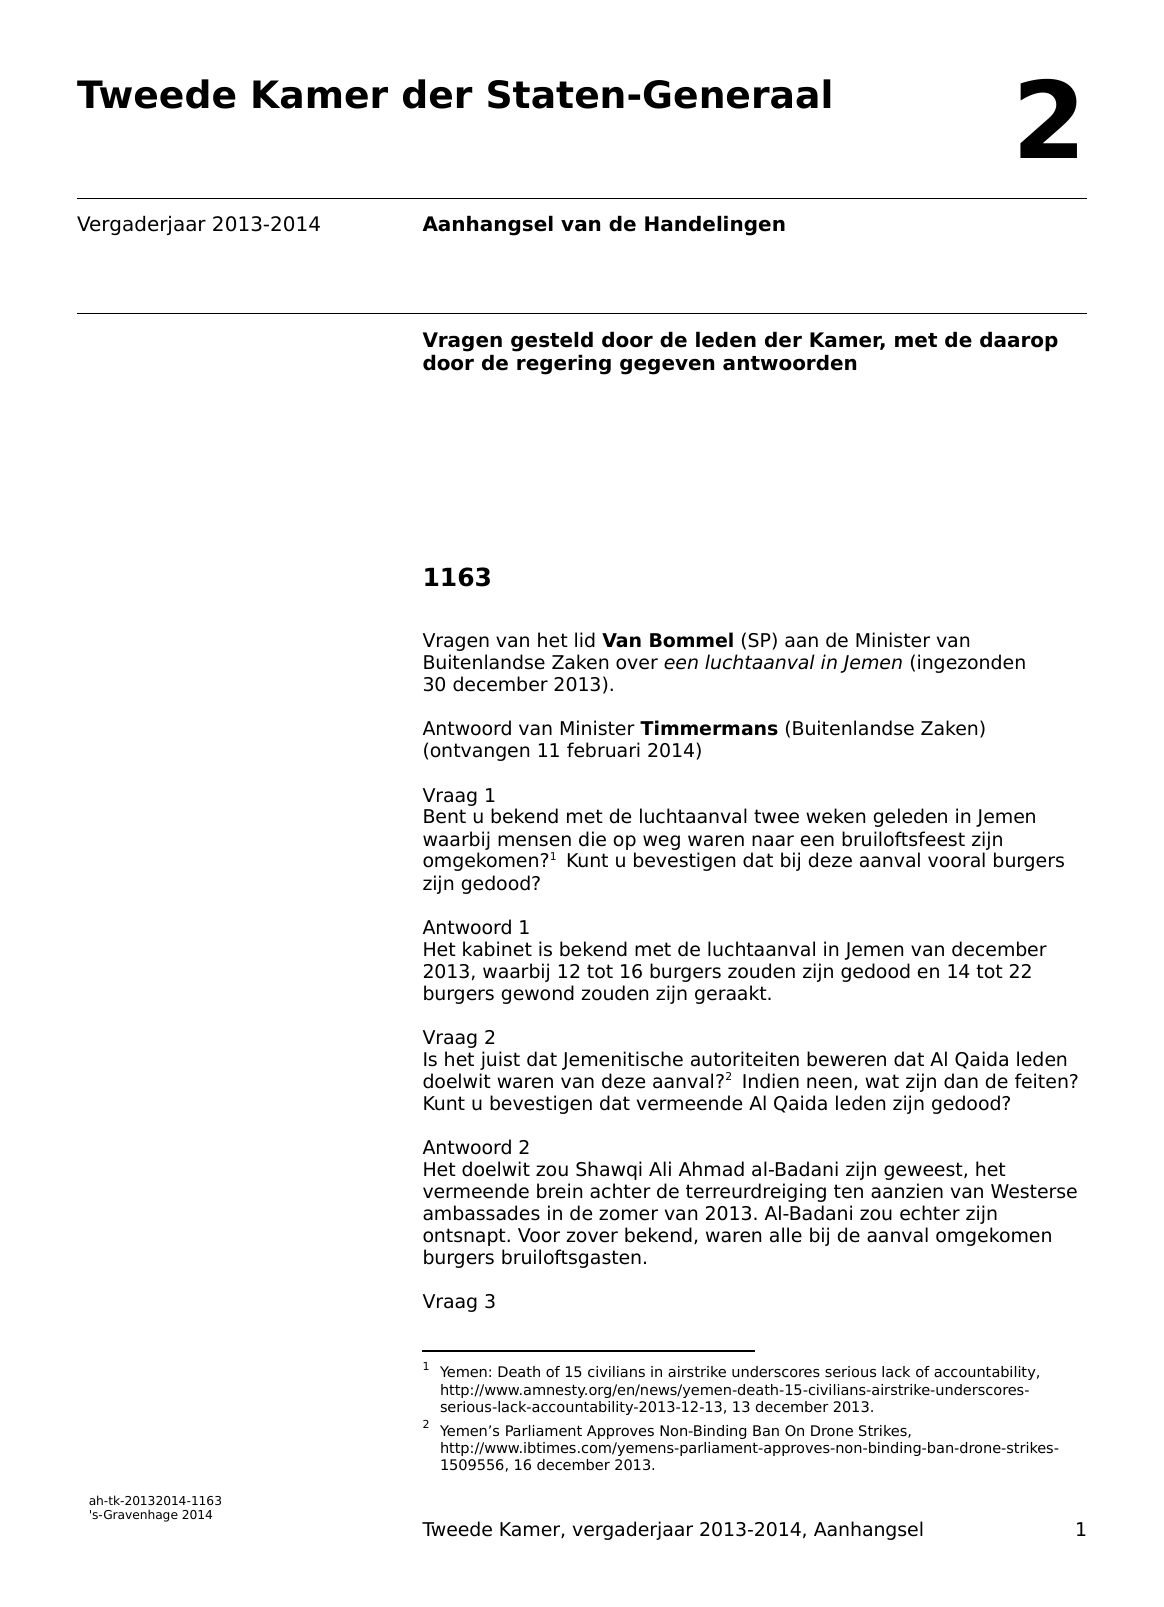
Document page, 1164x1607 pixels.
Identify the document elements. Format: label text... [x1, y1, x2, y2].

text Yemen’s Parliament Approves Non-Binding Ban On Drone Strikes, http://www.ibtimes.com/yemens-parliament-approves-non-binding-ban-drone-strikes-1509556, 16 december 2013. [422, 1418, 1087, 1474]
text Het kabinet is bekend met de luchtaanval in Jemen van december 2013, waarbij 12 tot 16 burgers zouden zijn gedood en 14 tot 22 burgers gewond zouden zijn geraakt. [422, 938, 1087, 1004]
text 's-Gravenhage 2014 [88, 1508, 323, 1522]
text Antwoord van Minister Timmermans (Buitenlandse Zaken) (ontvangen 11 februari 2014) [422, 718, 1087, 762]
table_cell Vragen gesteld door de leden der Kamer, met de daarop door de regering gegeven antwoorden [422, 314, 1087, 375]
text ah-tk-20132014-1163 [88, 1494, 323, 1508]
text 1163 [422, 563, 1087, 592]
text Vraag 2 [422, 1027, 1087, 1049]
text Vragen van het lid Van Bommel (SP) aan de Minister van Buitenlandse Zaken over een luchtaanval in Jemen (ingezonden 30 december 2013). [422, 630, 1087, 696]
text Yemen: Death of 15 civilians in airstrike underscores serious lack of accountability, http://www.amnesty.org/en/news/yemen-death-15-civilians-airstrike-underscores-serious-lack-accountability-2013-12-13, 13 december 2013. [422, 1360, 1087, 1416]
text Het doelwit zou Shawqi Ali Ahmad al-Badani zijn geweest, het vermeende brein achter de terreurdreiging ten aanzien van Westerse ambassades in de zomer van 2013. Al-Badani zou echter zijn ontsnapt. Voor zover bekend, waren alle bij de aanval omgekomen burgers bruiloftsgasten. [422, 1159, 1087, 1269]
text Antwoord 1 [422, 917, 1087, 938]
table_cell Vergaderjaar 2013-2014 [77, 199, 422, 313]
table_cell [77, 314, 422, 375]
table_cell Aanhangsel van de Handelingen [422, 199, 1087, 313]
table_header 2 [886, 59, 1087, 198]
text Is het juist dat Jemenitische autoriteiten beweren dat Al Qaida leden doelwit waren van deze aanval? Indien neen, wat zijn dan de feiten? Kunt u bevestigen dat vermeende Al Qaida leden zijn gedood? [422, 1049, 1087, 1114]
text Bent u bekend met de luchtaanval twee weken geleden in Jemen waarbij mensen die op weg waren naar een bruiloftsfeest zijn omgekomen? Kunt u bevestigen dat bij deze aanval vooral burgers zijn gedood? [422, 806, 1087, 894]
text Vraag 1 [422, 784, 1087, 806]
text Antwoord 2 [422, 1137, 1087, 1159]
text Vraag 3 [422, 1291, 1087, 1313]
table_header Tweede Kamer der Staten-Generaal [77, 59, 886, 198]
